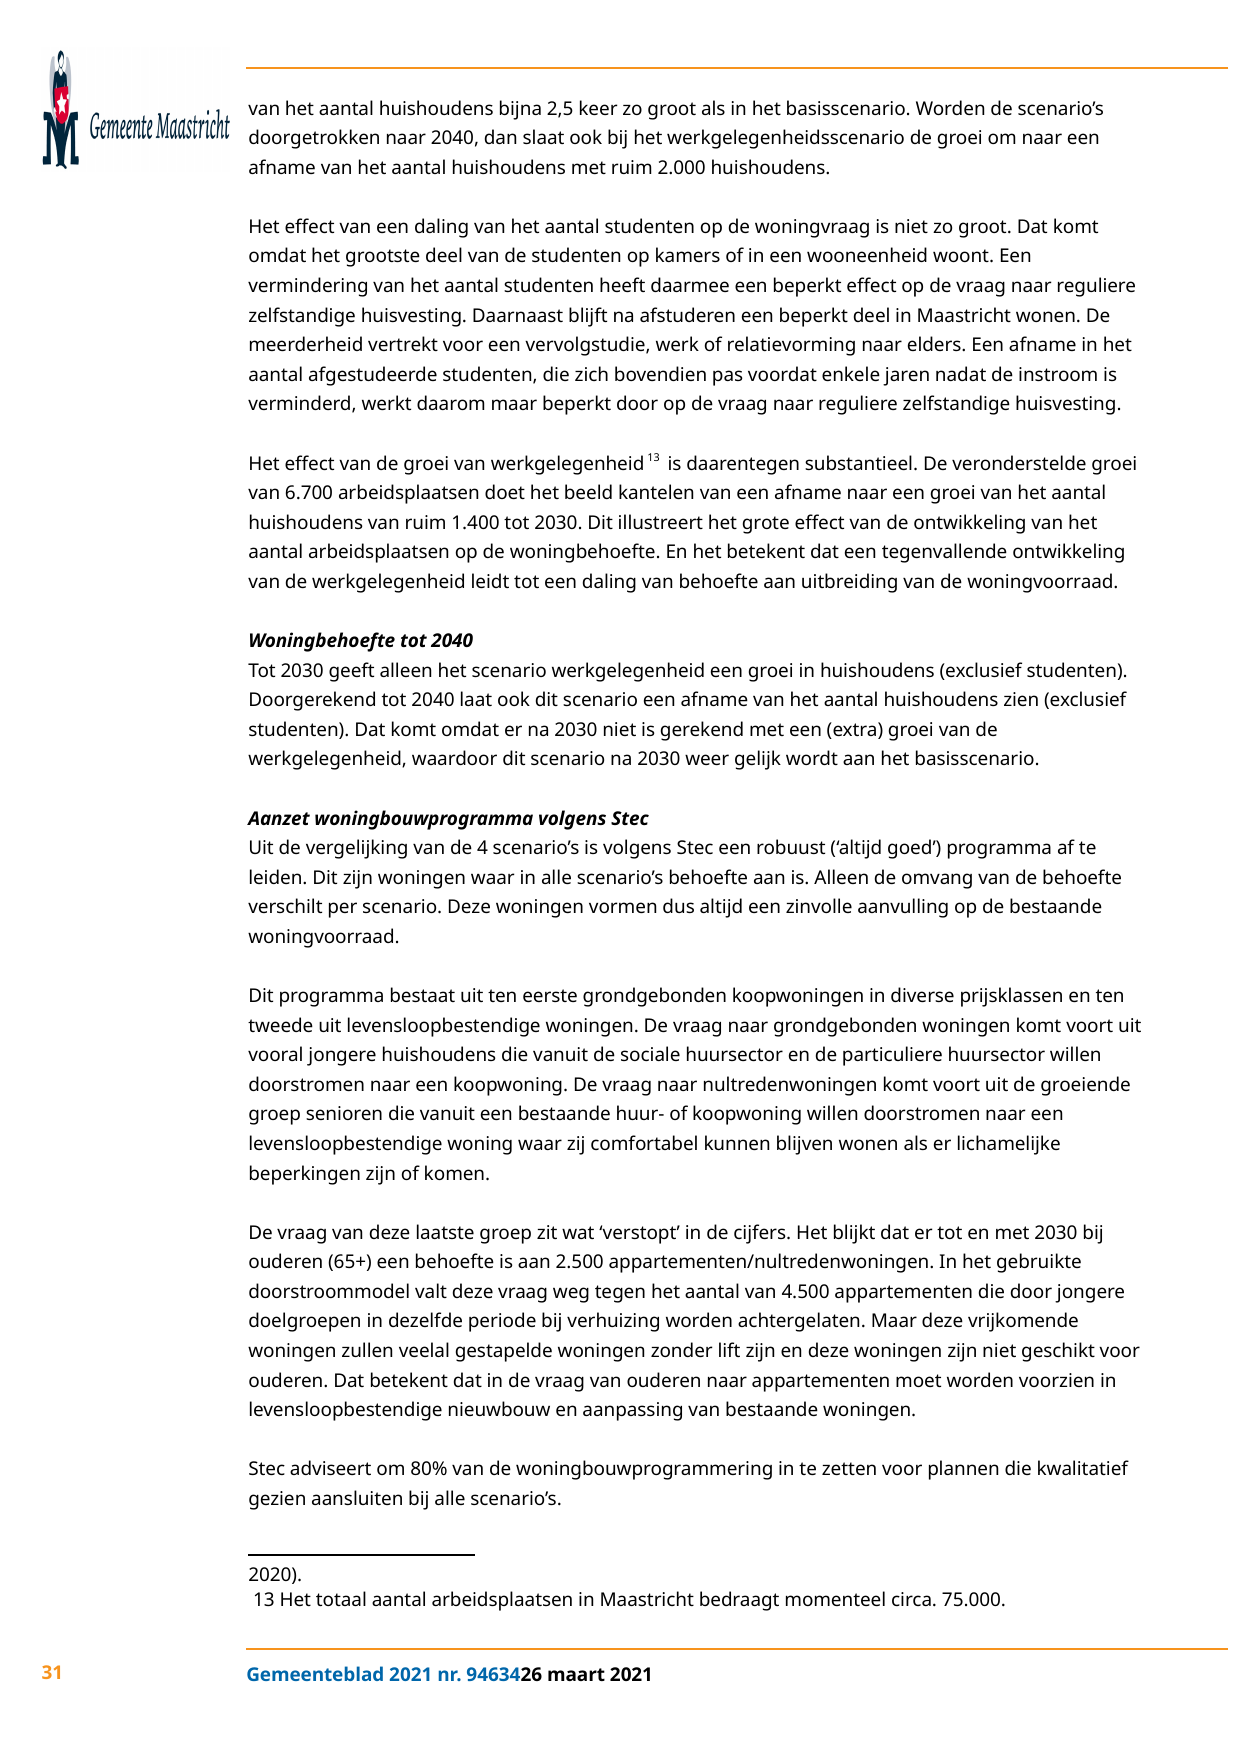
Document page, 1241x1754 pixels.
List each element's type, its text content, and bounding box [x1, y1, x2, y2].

text Het totaal aantal arbeidsplaatsen in Maastricht bedraagt momenteel circa. 75.000. [248, 1586, 1152, 1612]
text Tot 2030 geeft alleen het scenario werkgelegenheid een groei in huishoudens (exclusief studenten). Doorgerekend tot 2040 laat ook dit scenario een afname van het aantal huishoudens zien (exclusief studenten). Dat komt omdat er na 2030 niet is gerekend met een (extra) groei van de werkgelegenheid, waardoor dit scenario na 2030 weer gelijk wordt aan het basisscenario. [248, 657, 1152, 771]
text Woningbehoefte tot 2040 [248, 627, 1152, 653]
text 2020). [248, 1561, 1152, 1586]
text Stec adviseert om 80% van de woningbouwprogrammering in te zetten voor plannen die kwalitatief gezien aansluiten bij alle scenario’s. [248, 1456, 1152, 1511]
text Aanzet woningbouwprogramma volgens Stec [248, 805, 1152, 831]
text Het effect van de groei van werkgelegenheid is daarentegen substantieel. De veronderstelde groei van 6.700 arbeidsplaatsen doet het beeld kantelen van een afname naar een groei van het aantal huishoudens van ruim 1.400 tot 2030. Dit illustreert het grote effect van de ontwikkeling van het aantal arbeidsplaatsen op de woningbehoefte. En het betekent dat een tegenvallende ontwikkeling van de werkgelegenheid leidt tot een daling van behoefte aan uitbreiding van de woningvoorraad. [248, 450, 1152, 594]
text Het effect van een daling van het aantal studenten op de woningvraag is niet zo groot. Dat komt omdat het grootste deel van de studenten op kamers of in een wooneenheid woont. Een vermindering van het aantal studenten heeft daarmee een beperkt effect op de vraag naar reguliere zelfstandige huisvesting. Daarnaast blijft na afstuderen een beperkt deel in Maastricht wonen. De meerderheid vertrekt voor een vervolgstudie, werk of relatievorming naar elders. Een afname in het aantal afgestudeerde studenten, die zich bovendien pas voordat enkele jaren nadat de instroom is verminderd, werkt daarom maar beperkt door op de vraag naar reguliere zelfstandige huisvesting. [248, 213, 1152, 416]
text van het aantal huishoudens bijna 2,5 keer zo groot als in het basisscenario. Worden de scenario’s doorgetrokken naar 2040, dan slaat ook bij het werkgelegenheidsscenario de groei om naar een afname van het aantal huishoudens met ruim 2.000 huishoudens. [248, 95, 1152, 180]
text De vraag van deze laatste groep zit wat ‘verstopt’ in de cijfers. Het blijkt dat er tot en met 2030 bij ouderen (65+) een behoefte is aan 2.500 appartementen/nultredenwoningen. In het gebruikte doorstroommodel valt deze vraag weg tegen het aantal van 4.500 appartementen die door jongere doelgroepen in dezelfde periode bij verhuizing worden achtergelaten. Maar deze vrijkomende woningen zullen veelal gestapelde woningen zonder lift zijn en deze woningen zijn niet geschikt voor ouderen. Dat betekent dat in de vraag van ouderen naar appartementen moet worden voorzien in levensloopbestendige nieuwbouw en aanpassing van bestaande woningen. [248, 1219, 1152, 1422]
text Dit programma bestaat uit ten eerste grondgebonden koopwoningen in diverse prijsklassen en ten tweede uit levensloopbestendige woningen. De vraag naar grondgebonden woningen komt voort uit vooral jongere huishoudens die vanuit de sociale huursector en de particuliere huursector willen doorstromen naar een koopwoning. De vraag naar nultredenwoningen komt voort uit de groeiende groep senioren die vanuit een bestaande huur- of koopwoning willen doorstromen naar een levensloopbestendige woning waar zij comfortabel kunnen blijven wonen als er lichamelijke beperkingen zijn of komen. [248, 982, 1152, 1186]
picture [41, 47, 231, 172]
text Uit de vergelijking van de 4 scenario’s is volgens Stec een robuust (‘altijd goed’) programma af te leiden. Dit zijn woningen waar in alle scenario’s behoefte aan is. Alleen de omvang van de behoefte verschilt per scenario. Deze woningen vormen dus altijd een zinvolle aanvulling op de bestaande woningvoorraad. [248, 834, 1152, 949]
